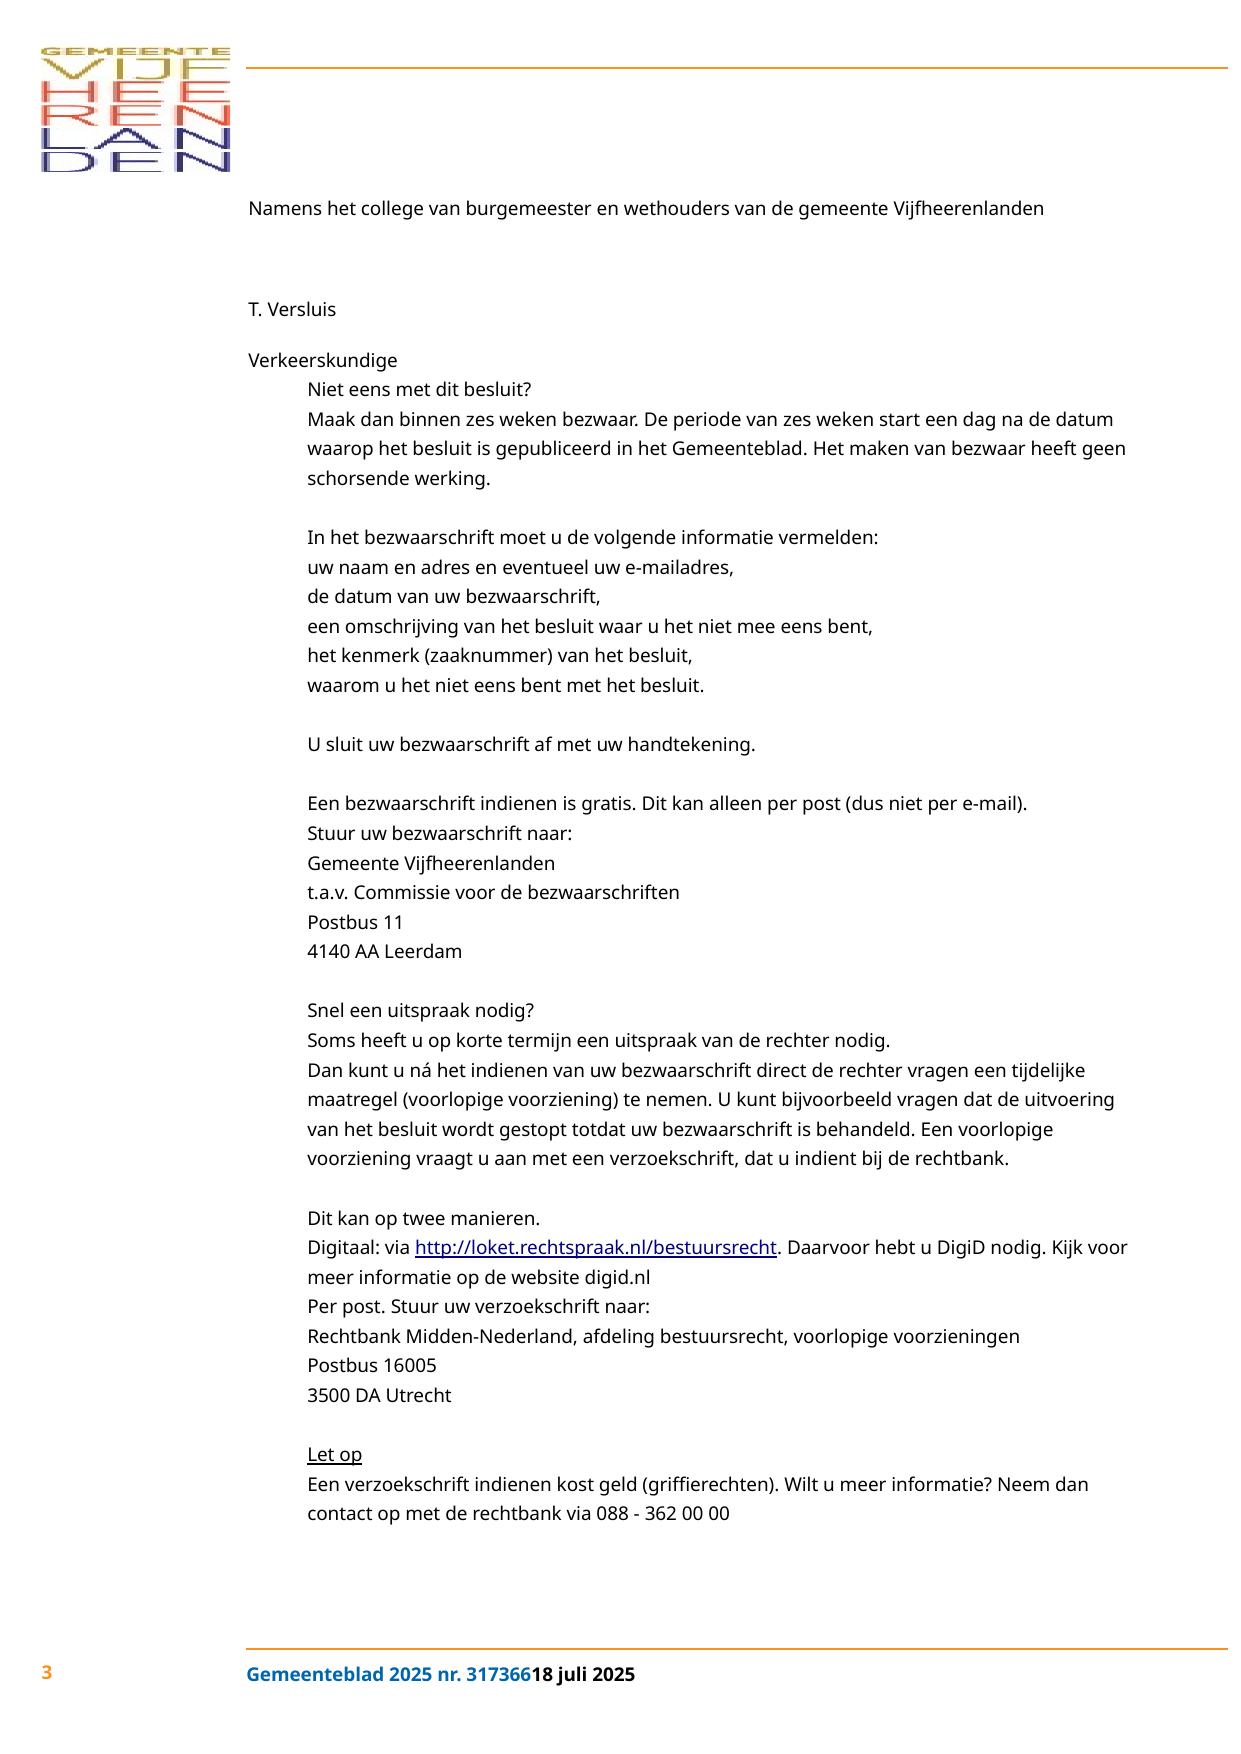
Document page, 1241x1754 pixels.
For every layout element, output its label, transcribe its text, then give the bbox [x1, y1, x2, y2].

list Postbus 11 [248, 909, 1152, 935]
text T. Versluis [248, 296, 1152, 322]
list Een bezwaarschrift indienen is gratis. Dit kan alleen per post (dus niet per e-mail). [248, 791, 1152, 816]
list Dit kan op twee manieren. [248, 1205, 1152, 1231]
text Verkeerskundige [248, 347, 1152, 373]
list het kenmerk (zaaknummer) van het besluit, [248, 643, 1152, 668]
list Snel een uitspraak nodig? [248, 998, 1152, 1023]
list Per post. Stuur uw verzoekschrift naar: [248, 1293, 1152, 1319]
list Let op [248, 1441, 1152, 1467]
list Rechtbank Midden-Nederland, afdeling bestuursrecht, voorlopige voorzieningen [248, 1323, 1152, 1349]
list In het bezwaarschrift moet u de volgende informatie vermelden: [248, 524, 1152, 550]
list Postbus 16005 [248, 1353, 1152, 1378]
list Een verzoekschrift indienen kost geld (griffierechten). Wilt u meer informatie? Neem dan contact op met de rechtbank via 088 - 362 00 00 [248, 1471, 1152, 1526]
list uw naam en adres en eventueel uw e-mailadres, [248, 554, 1152, 580]
list Stuur uw bezwaarschrift naar: [248, 820, 1152, 846]
list waarom u het niet eens bent met het besluit. [248, 672, 1152, 698]
list t.a.v. Commissie voor de bezwaarschriften [248, 879, 1152, 905]
list een omschrijving van het besluit waar u het niet mee eens bent, [248, 613, 1152, 639]
text Namens het college van burgemeester en wethouders van de gemeente Vijfheerenlanden [248, 196, 1152, 221]
list Digitaal: via http://loket.rechtspraak.nl/bestuursrecht. Daarvoor hebt u DigiD nodig. Kijk voor meer informatie op de website digid.nl [248, 1234, 1152, 1290]
list de datum van uw bezwaarschrift, [248, 583, 1152, 609]
list 3500 DA Utrecht [248, 1382, 1152, 1408]
list Gemeente Vijfheerenlanden [248, 850, 1152, 876]
list Niet eens met dit besluit? [248, 376, 1152, 402]
list Soms heeft u op korte termijn een uitspraak van de rechter nodig. [248, 1027, 1152, 1053]
list 4140 AA Leerdam [248, 938, 1152, 964]
list Dan kunt u ná het indienen van uw bezwaarschrift direct de rechter vragen een tijdelijke maatregel (voorlopige voorziening) te nemen. U kunt bijvoorbeeld vragen dat de uitvoering van het besluit wordt gestopt totdat uw bezwaarschrift is behandeld. Een voorlopige voorziening vraagt u aan met een verzoekschrift, dat u indient bij de rechtbank. [248, 1057, 1152, 1171]
list U sluit uw bezwaarschrift af met uw handtekening. [248, 731, 1152, 757]
picture [41, 47, 231, 172]
list Maak dan binnen zes weken bezwaar. De periode van zes weken start een dag na de datum waarop het besluit is gepubliceerd in het Gemeenteblad. Het maken van bezwaar heeft geen schorsende werking. [248, 406, 1152, 491]
